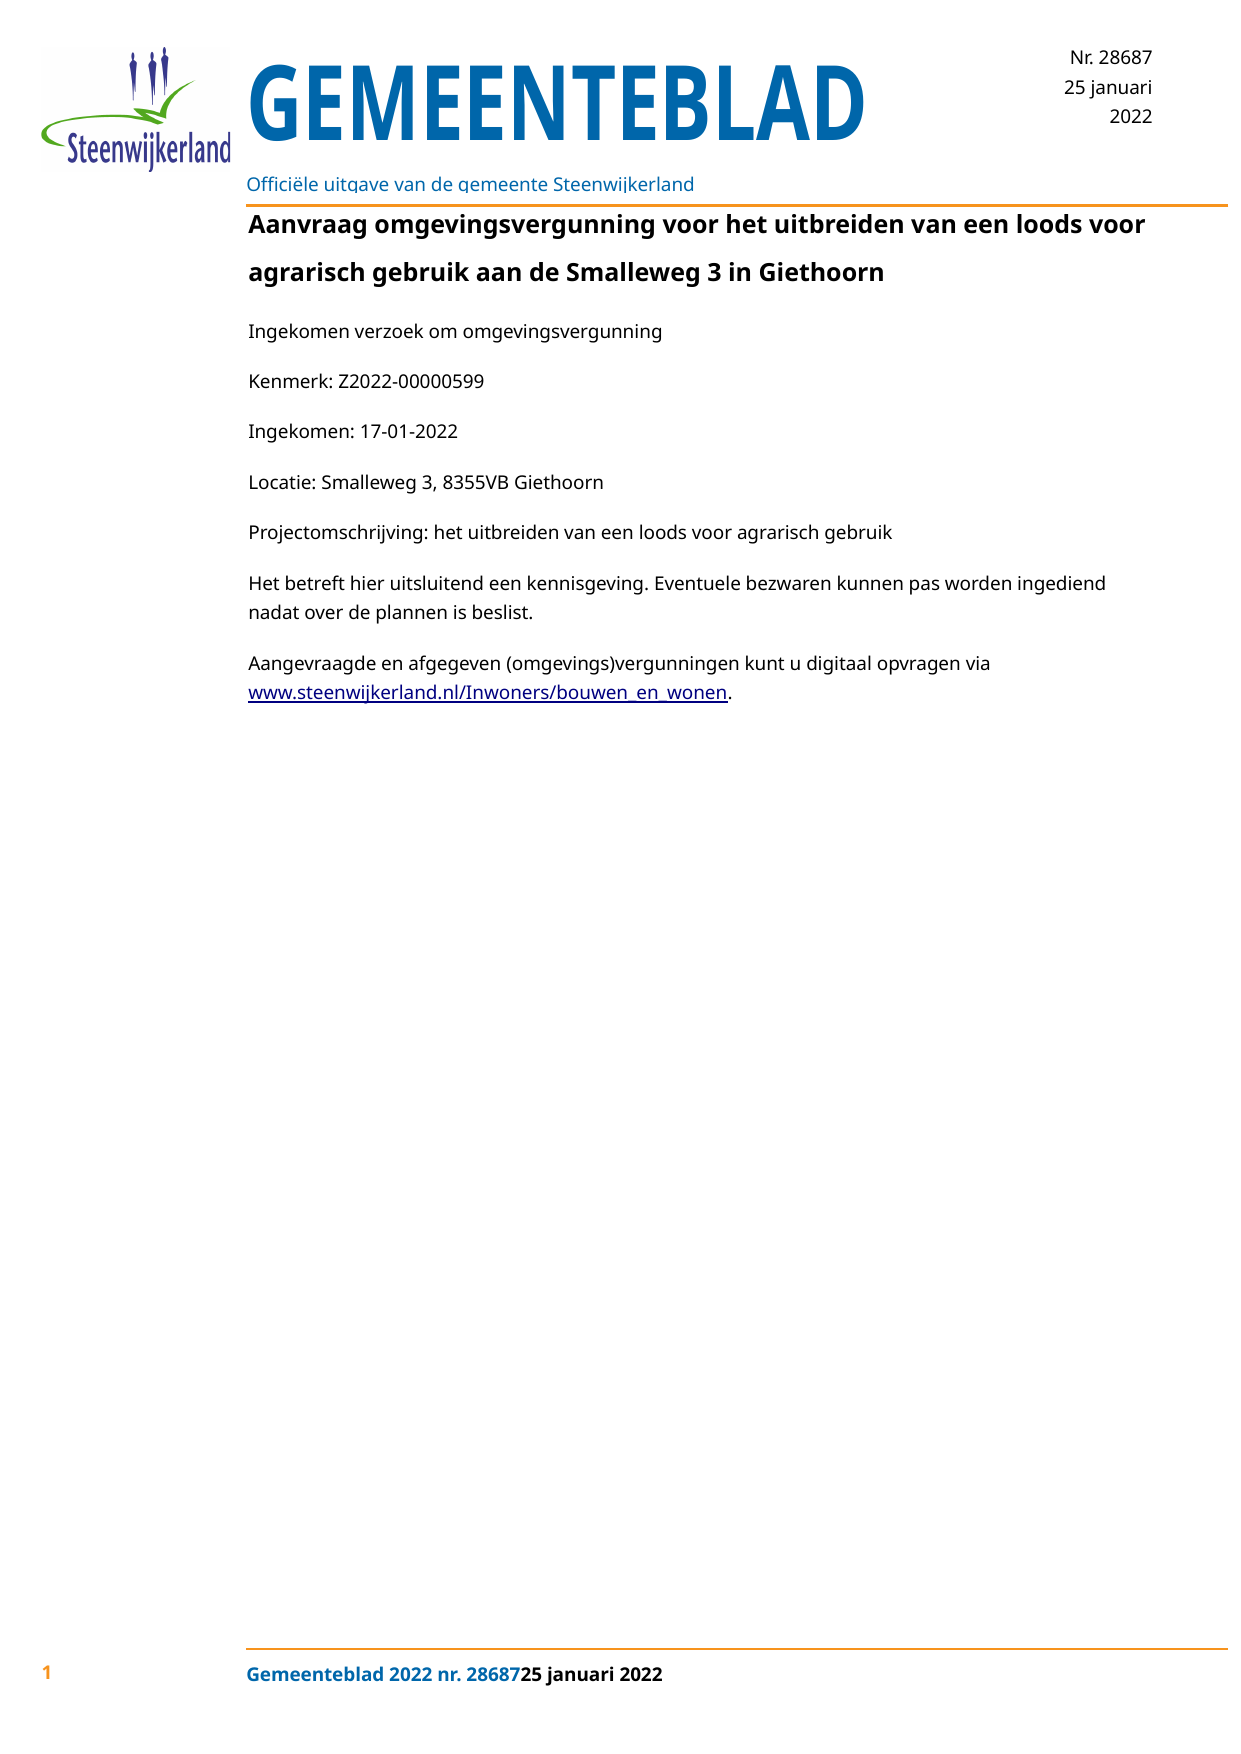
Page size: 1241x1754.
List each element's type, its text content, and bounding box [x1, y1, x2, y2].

text Locatie: Smalleweg 3, 8355VB Giethoorn [248, 469, 1152, 495]
text Ingekomen verzoek om omgevingsvergunning [248, 318, 1152, 344]
text Aangevraagde en afgegeven (omgevings)vergunningen kunt u digitaal opvragen via www.steenwijkerland.nl/Inwoners/bouwen_en_wonen. [248, 650, 1152, 705]
text Aanvraag omgevingsvergunning voor het uitbreiden van een loods voor agrarisch gebruik aan de Smalleweg 3 in Giethoorn [248, 207, 1152, 288]
text Kenmerk: Z2022-00000599 [248, 368, 1152, 394]
text Het betreft hier uitsluitend een kennisgeving. Eventuele bezwaren kunnen pas worden ingediend nadat over de plannen is beslist. [248, 570, 1152, 625]
text Ingekomen: 17-01-2022 [248, 419, 1152, 444]
picture [41, 47, 231, 172]
text Projectomschrijving: het uitbreiden van een loods voor agrarisch gebruik [248, 519, 1152, 545]
